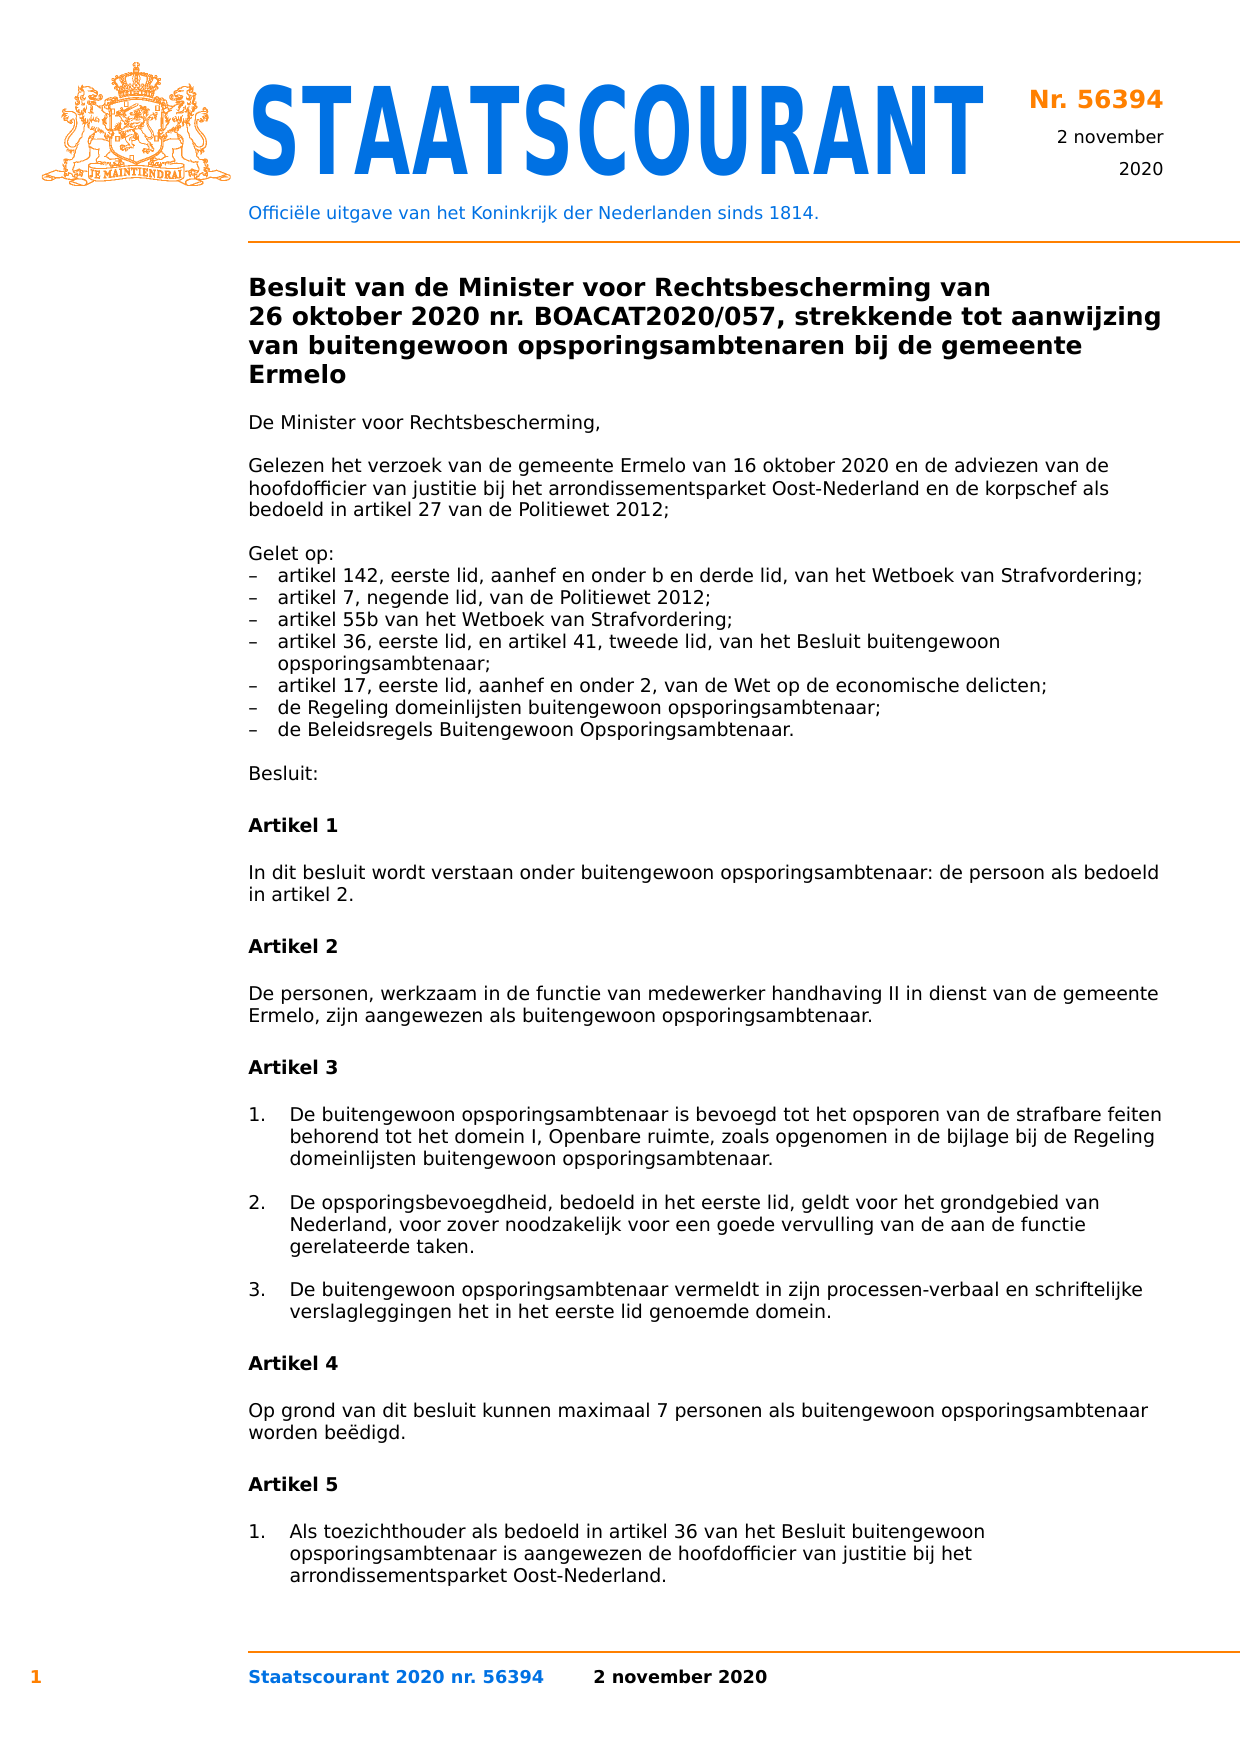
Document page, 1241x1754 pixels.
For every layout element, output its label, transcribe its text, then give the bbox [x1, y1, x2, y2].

text Gelet op: [248, 543, 1163, 565]
table_cell Officiële uitgave van het Koninkrijk der Nederlanden sinds 1814. [248, 203, 1240, 241]
text De Minister voor Rechtsbescherming, [248, 412, 1163, 433]
text – artikel 7, negende lid, van de Politiewet 2012; [248, 587, 1163, 609]
text In dit besluit wordt verstaan onder buitengewoon opsporingsambtenaar: de persoon als bedoeld in artikel 2. [248, 862, 1163, 906]
text 2. De opsporingsbevoegdheid, bedoeld in het eerste lid, geldt voor het grondgebied van Nederland, voor zover noodzakelijk voor een goede vervulling van de aan de functie gerelateerde taken. [248, 1192, 1163, 1257]
subtitle Artikel 2 [248, 936, 1163, 958]
text 1. De buitengewoon opsporingsambtenaar is bevoegd tot het opsporen van de strafbare feiten behorend tot het domein I, Openbare ruimte, zoals opgenomen in de bijlage bij de Regeling domeinlijsten buitengewoon opsporingsambtenaar. [248, 1104, 1163, 1170]
text – artikel 17, eerste lid, aanhef en onder 2, van de Wet op de economische delicten; [248, 675, 1163, 697]
text Op grond van dit besluit kunnen maximaal 7 personen als buitengewoon opsporingsambtenaar worden beëdigd. [248, 1400, 1163, 1444]
picture [41, 62, 231, 186]
text – artikel 36, eerste lid, en artikel 41, tweede lid, van het Besluit buitengewoon opsporingsambtenaar; [248, 631, 1163, 675]
text – artikel 55b van het Wetboek van Strafvordering; [248, 609, 1163, 631]
subtitle Artikel 4 [248, 1353, 1163, 1375]
table_header [25, 62, 248, 241]
table_header Nr. 56394 [998, 62, 1240, 121]
subtitle Besluit van de Minister voor Rechtsbescherming van 26 oktober 2020 nr. BOACAT2020/057, strekkende tot aanwijzing van buitengewoon opsporingsambtenaren bij de gemeente Ermelo [248, 273, 1163, 390]
text De personen, werkzaam in de functie van medewerker handhaving II in dienst van de gemeente Ermelo, zijn aangewezen als buitengewoon opsporingsambtenaar. [248, 983, 1163, 1027]
subtitle Artikel 1 [248, 815, 1163, 837]
text – artikel 142, eerste lid, aanhef en onder b en derde lid, van het Wetboek van Strafvordering; [248, 565, 1163, 587]
table_header STAATSCOURANT [248, 62, 998, 203]
text – de Beleidsregels Buitengewoon Opsporingsambtenaar. [248, 719, 1163, 741]
text Gelezen het verzoek van de gemeente Ermelo van 16 oktober 2020 en de adviezen van de hoofdofficier van justitie bij het arrondissementsparket Oost-Nederland en de korpschef als bedoeld in artikel 27 van de Politiewet 2012; [248, 455, 1163, 521]
table_cell 2 november [998, 121, 1240, 153]
text Besluit: [248, 763, 1163, 785]
text 1. Als toezichthouder als bedoeld in artikel 36 van het Besluit buitengewoon opsporingsambtenaar is aangewezen de hoofdofficier van justitie bij het arrondissementsparket Oost-Nederland. [248, 1521, 1163, 1587]
text – de Regeling domeinlijsten buitengewoon opsporingsambtenaar; [248, 697, 1163, 719]
table_cell 2020 [998, 153, 1240, 203]
subtitle Artikel 3 [248, 1057, 1163, 1079]
text 3. De buitengewoon opsporingsambtenaar vermeldt in zijn processen-verbaal en schriftelijke verslagleggingen het in het eerste lid genoemde domein. [248, 1279, 1163, 1323]
subtitle Artikel 5 [248, 1474, 1163, 1496]
